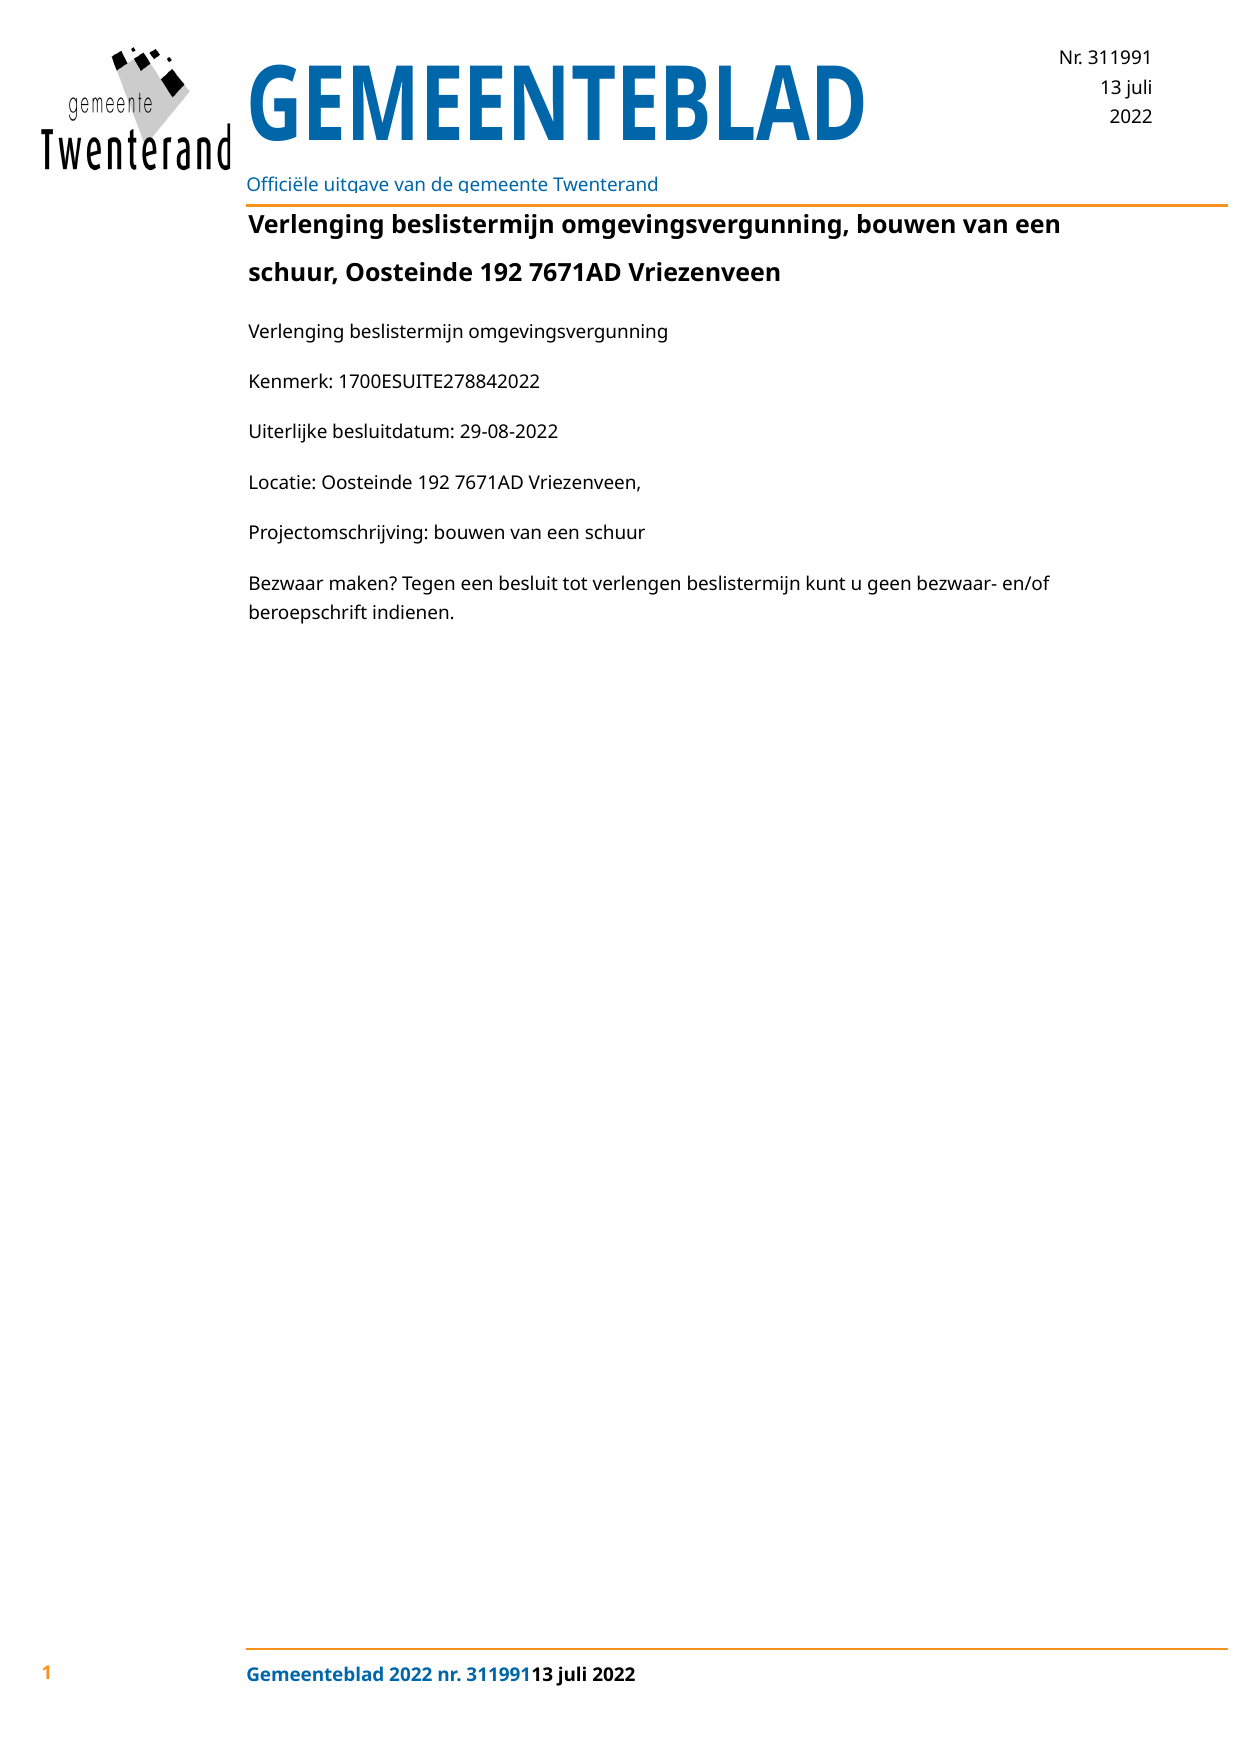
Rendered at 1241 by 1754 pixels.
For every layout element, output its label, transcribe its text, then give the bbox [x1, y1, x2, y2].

text Verlenging beslistermijn omgevingsvergunning, bouwen van een schuur, Oosteinde 192 7671AD Vriezenveen [248, 207, 1152, 288]
text Uiterlijke besluitdatum: 29-08-2022 [248, 419, 1152, 444]
text Verlenging beslistermijn omgevingsvergunning [248, 318, 1152, 344]
text Locatie: Oosteinde 192 7671AD Vriezenveen, [248, 469, 1152, 495]
text Kenmerk: 1700ESUITE278842022 [248, 368, 1152, 394]
text Bezwaar maken? Tegen een besluit tot verlengen beslistermijn kunt u geen bezwaar- en/of beroepschrift indienen. [248, 570, 1152, 625]
picture [41, 47, 231, 172]
text Projectomschrijving: bouwen van een schuur [248, 519, 1152, 545]
